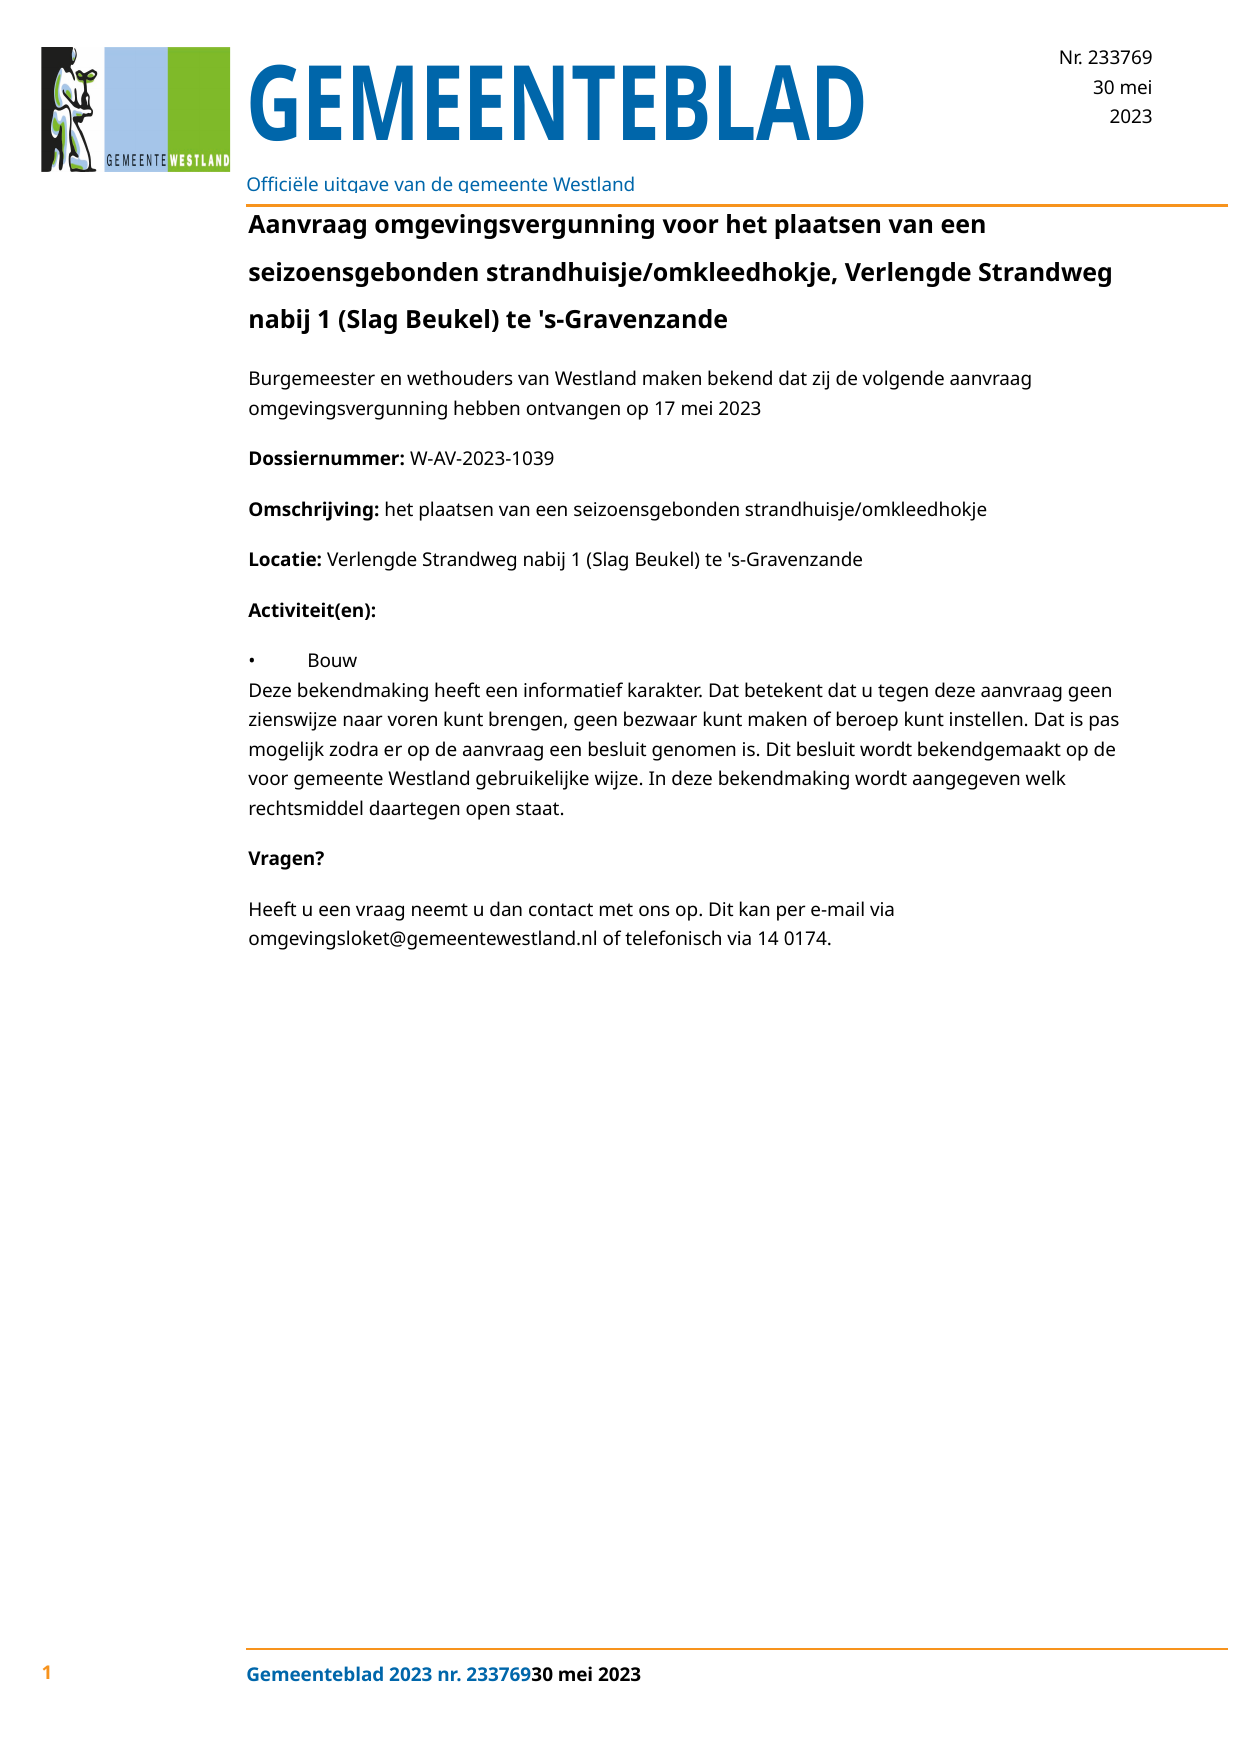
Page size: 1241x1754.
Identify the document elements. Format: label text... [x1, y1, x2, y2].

text Locatie: Verlengde Strandweg nabij 1 (Slag Beukel) te 's-Gravenzande [248, 546, 1152, 572]
text Heeft u een vraag neemt u dan contact met ons op. Dit kan per e-mail via omgevingsloket@gemeentewestland.nl of telefonisch via 14 0174. [248, 896, 1152, 951]
text Activiteit(en): [248, 597, 1152, 622]
text Burgemeester en wethouders van Westland maken bekend dat zij de volgende aanvraag omgevingsvergunning hebben ontvangen op 17 mei 2023 [248, 366, 1152, 421]
text Vragen? [248, 846, 1152, 871]
text Aanvraag omgevingsvergunning voor het plaatsen van een seizoensgebonden strandhuisje/omkleedhokje, Verlengde Strandweg nabij 1 (Slag Beukel) te 's-Gravenzande [248, 207, 1152, 336]
picture [41, 47, 231, 172]
text Deze bekendmaking heeft een informatief karakter. Dat betekent dat u tegen deze aanvraag geen zienswijze naar voren kunt brengen, geen bezwaar kunt maken of beroep kunt instellen. Dat is pas mogelijk zodra er op de aanvraag een besluit genomen is. Dit besluit wordt bekendgemaakt op de voor gemeente Westland gebruikelijke wijze. In deze bekendmaking wordt aangegeven welk rechtsmiddel daartegen open staat. [248, 677, 1152, 821]
list Bouw [248, 647, 1152, 673]
text Dossiernummer: W-AV-2023-1039 [248, 446, 1152, 471]
text Omschrijving: het plaatsen van een seizoensgebonden strandhuisje/omkleedhokje [248, 496, 1152, 522]
